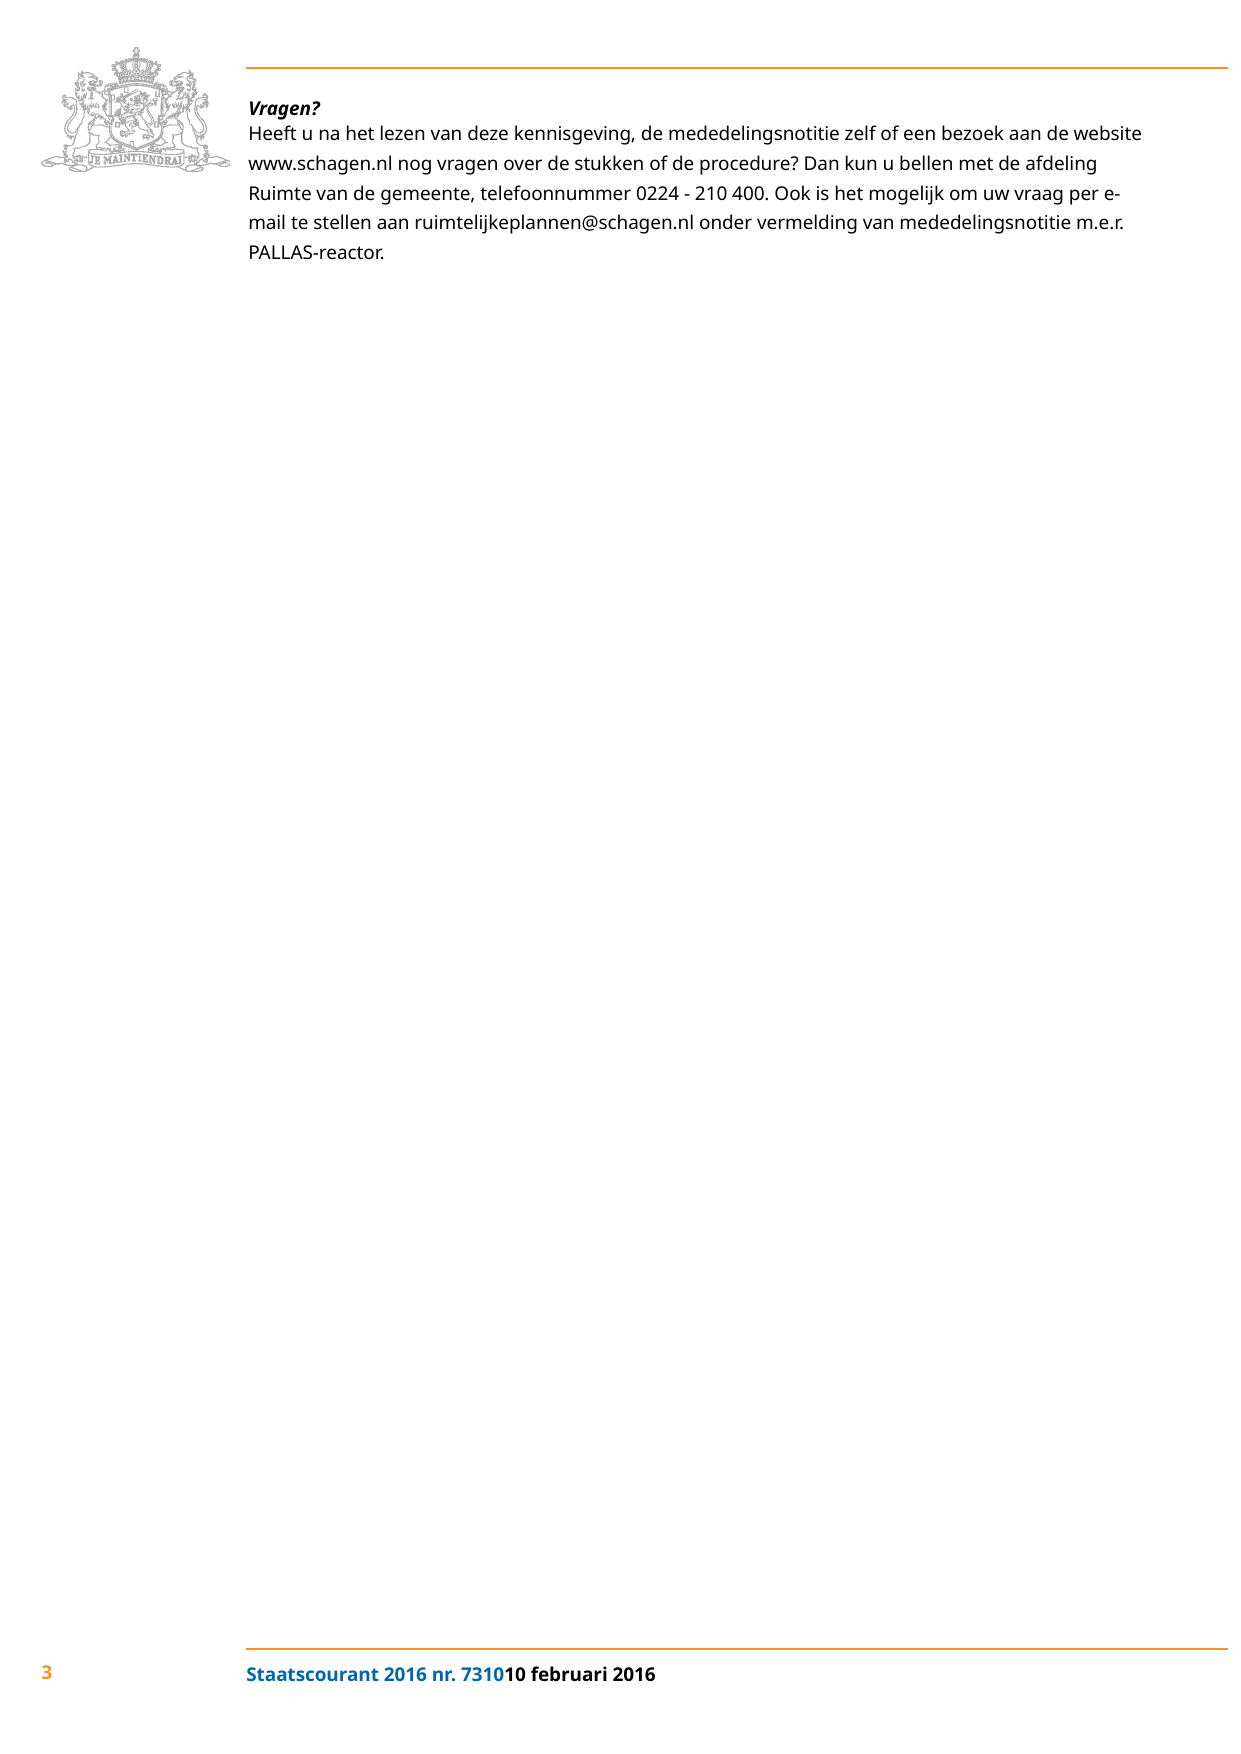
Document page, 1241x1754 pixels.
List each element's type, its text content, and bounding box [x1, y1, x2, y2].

text Vragen? [248, 95, 1152, 121]
text Heeft u na het lezen van deze kennisgeving, de mededelingsnotitie zelf of een bezoek aan de website www.schagen.nl nog vragen over de stukken of de procedure? Dan kun u bellen met de afdeling Ruimte van de gemeente, telefoonnummer 0224 - 210 400. Ook is het mogelijk om uw vraag per e-mail te stellen aan ruimtelijkeplannen@schagen.nl onder vermelding van mededelingsnotitie m.e.r. PALLAS-reactor. [248, 121, 1152, 264]
picture [41, 47, 231, 172]
